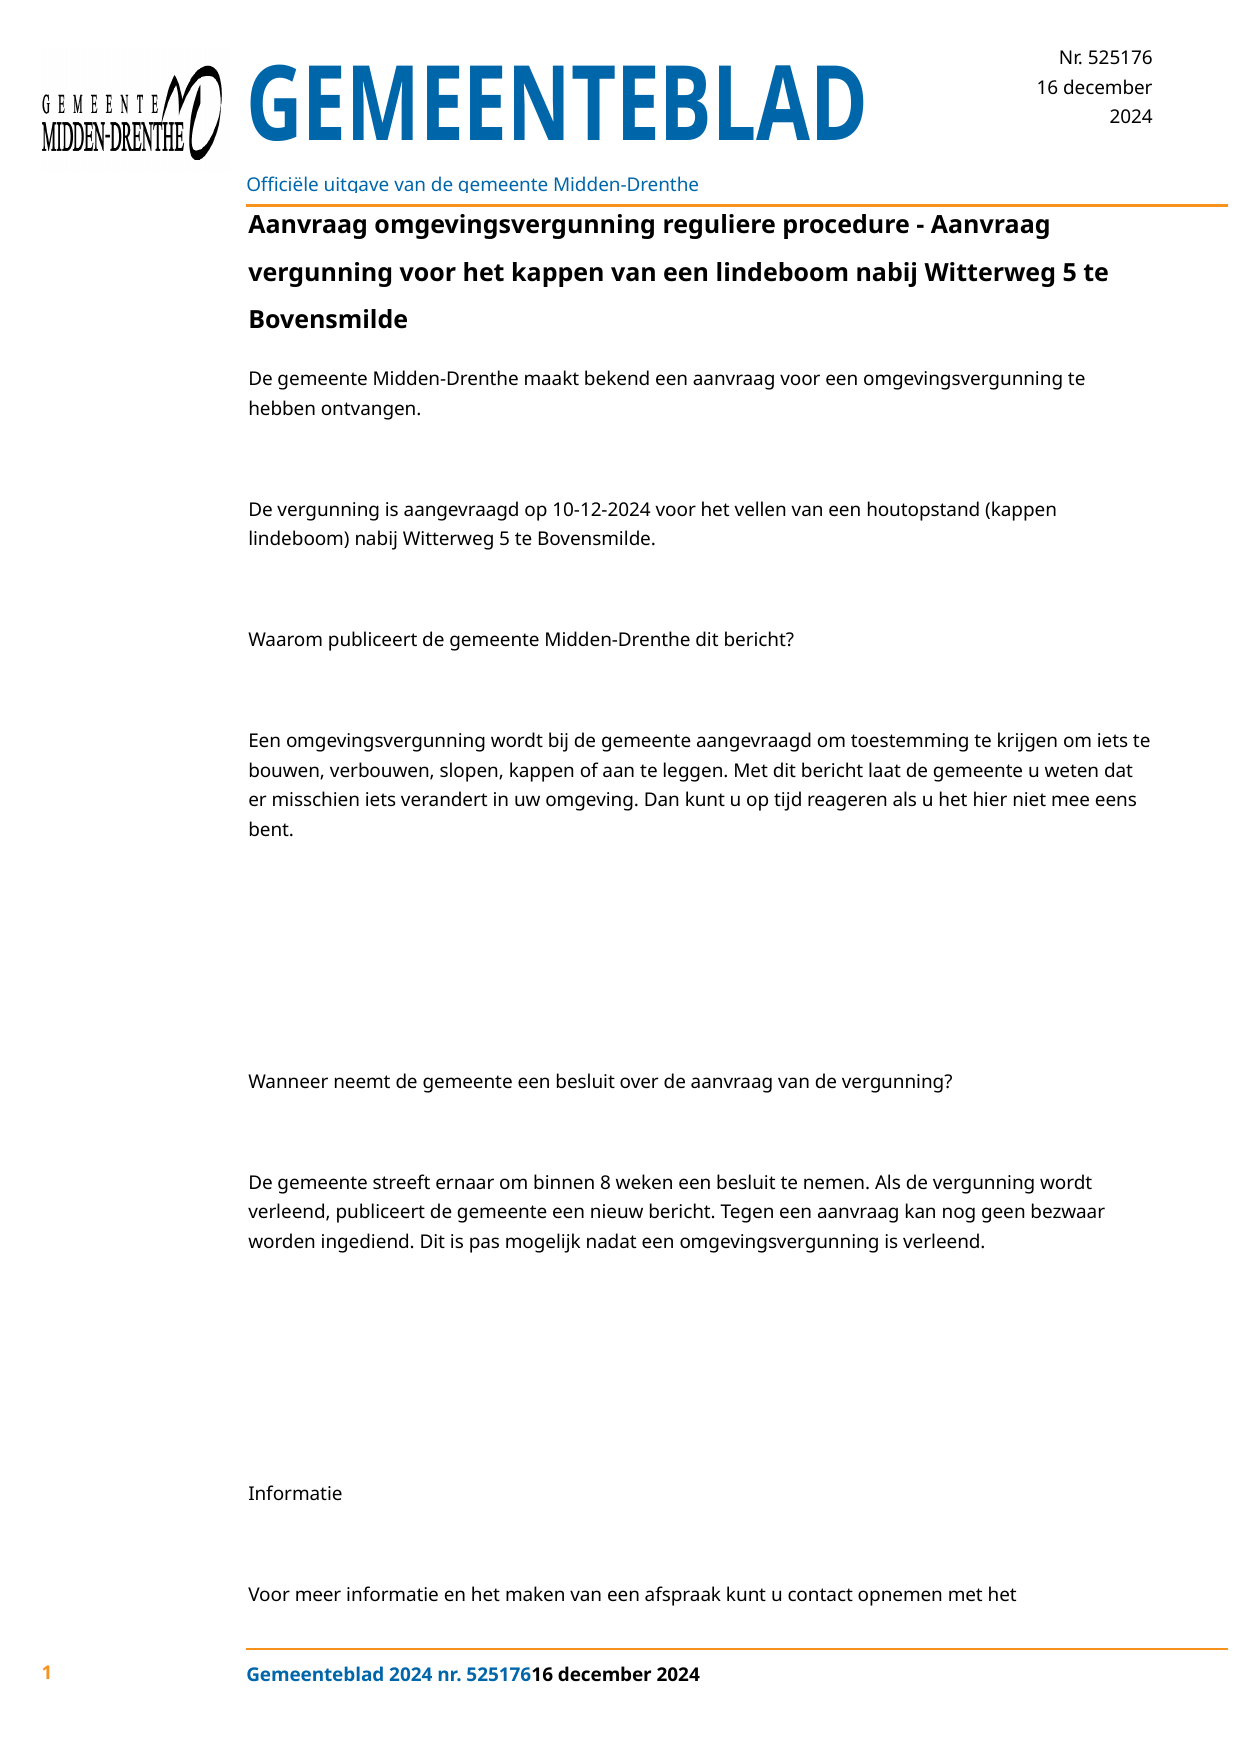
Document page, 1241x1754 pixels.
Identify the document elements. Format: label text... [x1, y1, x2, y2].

text Voor meer informatie en het maken van een afspraak kunt u contact opnemen met het [248, 1581, 1152, 1607]
text De vergunning is aangevraagd op 10-12-2024 voor het vellen van een houtopstand (kappen lindeboom) nabij Witterweg 5 te Bovensmilde. [248, 496, 1152, 551]
text Waarom publiceert de gemeente Midden-Drenthe dit bericht? [248, 626, 1152, 652]
text Wanneer neemt de gemeente een besluit over de aanvraag van de vergunning? [248, 1068, 1152, 1094]
picture [41, 47, 231, 172]
text Aanvraag omgevingsvergunning reguliere procedure - Aanvraag vergunning voor het kappen van een lindeboom nabij Witterweg 5 te Bovensmilde [248, 207, 1152, 336]
text Een omgevingsvergunning wordt bij de gemeente aangevraagd om toestemming te krijgen om iets te bouwen, verbouwen, slopen, kappen of aan te leggen. Met dit bericht laat de gemeente u weten dat er misschien iets verandert in uw omgeving. Dan kunt u op tijd reageren als u het hier niet mee eens bent. [248, 727, 1152, 842]
text De gemeente streeft ernaar om binnen 8 weken een besluit te nemen. Als de vergunning wordt verleend, publiceert de gemeente een nieuw bericht. Tegen een aanvraag kan nog geen bezwaar worden ingediend. Dit is pas mogelijk nadat een omgevingsvergunning is verleend. [248, 1169, 1152, 1254]
text De gemeente Midden-Drenthe maakt bekend een aanvraag voor een omgevingsvergunning te hebben ontvangen. [248, 366, 1152, 421]
text Informatie [248, 1480, 1152, 1506]
